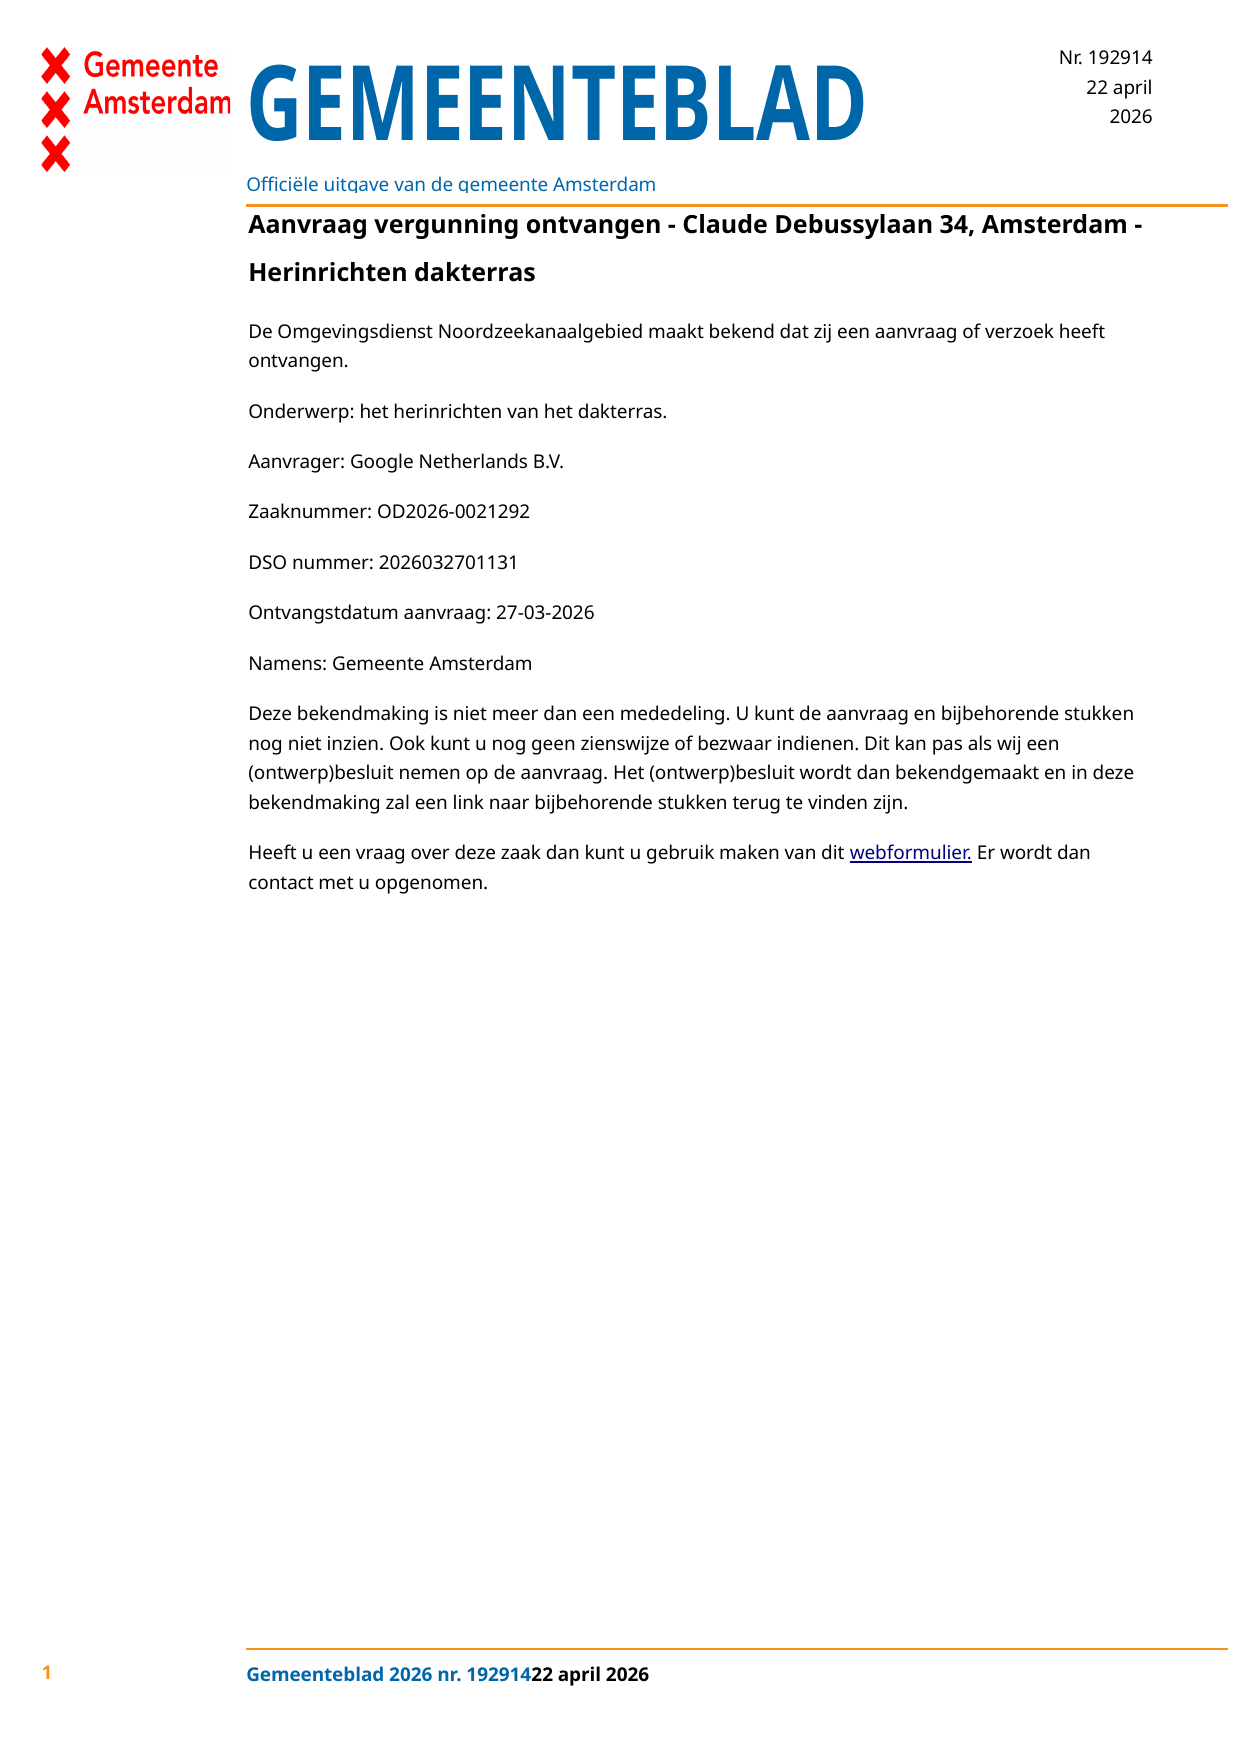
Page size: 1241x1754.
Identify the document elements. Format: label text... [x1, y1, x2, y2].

text DSO nummer: 2026032701131 [248, 549, 1152, 575]
text De Omgevingsdienst Noordzeekanaalgebied maakt bekend dat zij een aanvraag of verzoek heeft ontvangen. [248, 318, 1152, 373]
text Onderwerp: het herinrichten van het dakterras. [248, 398, 1152, 424]
text Heeft u een vraag over deze zaak dan kunt u gebruik maken van dit webformulier. Er wordt dan contact met u opgenomen. [248, 839, 1152, 895]
picture [41, 47, 231, 172]
text Deze bekendmaking is niet meer dan een mededeling. U kunt de aanvraag en bijbehorende stukken nog niet inzien. Ook kunt u nog geen zienswijze of bezwaar indienen. Dit kan pas als wij een (ontwerp)besluit nemen op de aanvraag. Het (ontwerp)besluit wordt dan bekendgemaakt en in deze bekendmaking zal een link naar bijbehorende stukken terug te vinden zijn. [248, 700, 1152, 815]
text Ontvangstdatum aanvraag: 27-03-2026 [248, 599, 1152, 625]
text Aanvraag vergunning ontvangen - Claude Debussylaan 34, Amsterdam - Herinrichten dakterras [248, 207, 1152, 288]
text Namens: Gemeente Amsterdam [248, 650, 1152, 676]
text Aanvrager: Google Netherlands B.V. [248, 448, 1152, 474]
text Zaaknummer: OD2026-0021292 [248, 499, 1152, 524]
